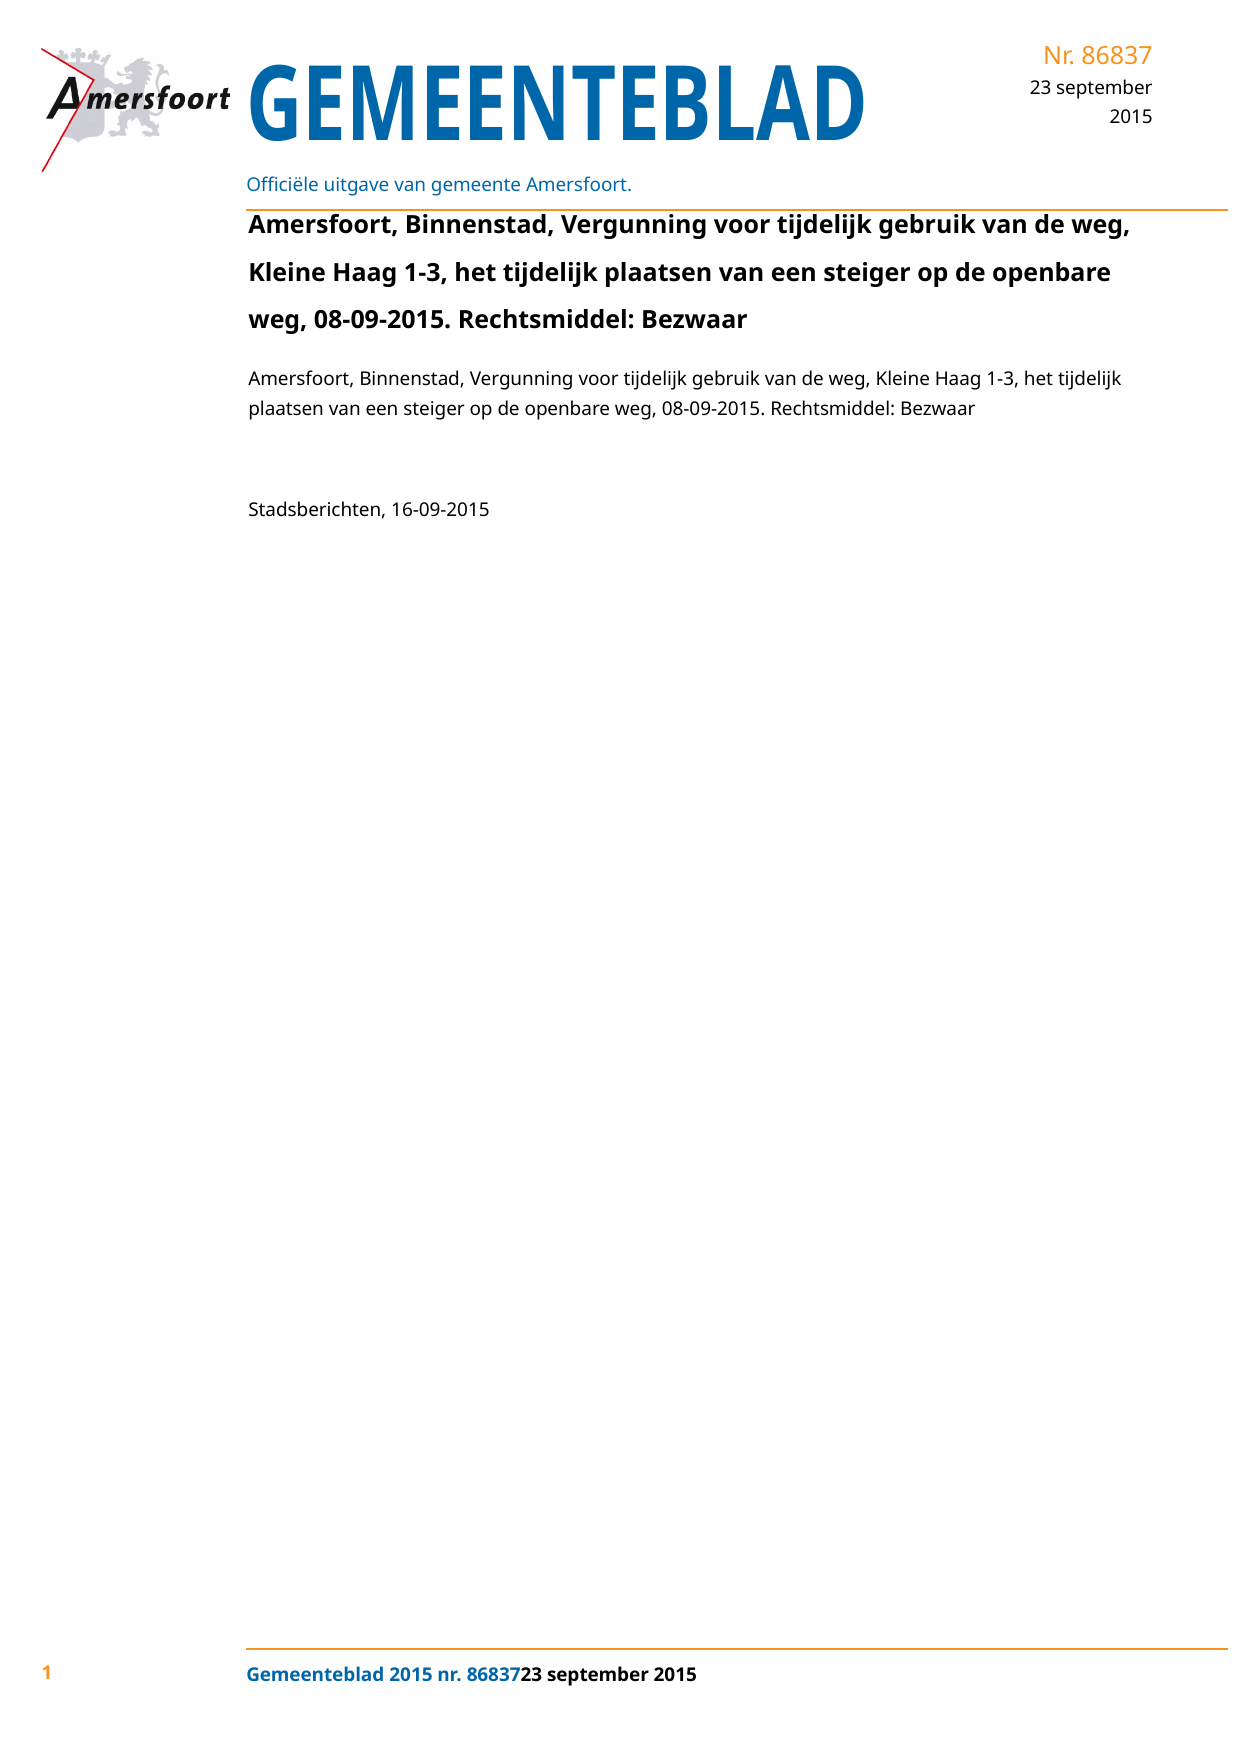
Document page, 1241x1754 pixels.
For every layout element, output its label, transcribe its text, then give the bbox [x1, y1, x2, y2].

text Amersfoort, Binnenstad, Vergunning voor tijdelijk gebruik van de weg, Kleine Haag 1-3, het tijdelijk plaatsen van een steiger op de openbare weg, 08-09-2015. Rechtsmiddel: Bezwaar [248, 366, 1152, 421]
picture [41, 47, 231, 172]
text Stadsberichten, 16-09-2015 [248, 496, 1152, 522]
text Amersfoort, Binnenstad, Vergunning voor tijdelijk gebruik van de weg, Kleine Haag 1-3, het tijdelijk plaatsen van een steiger op de openbare weg, 08-09-2015. Rechtsmiddel: Bezwaar [248, 211, 1152, 336]
